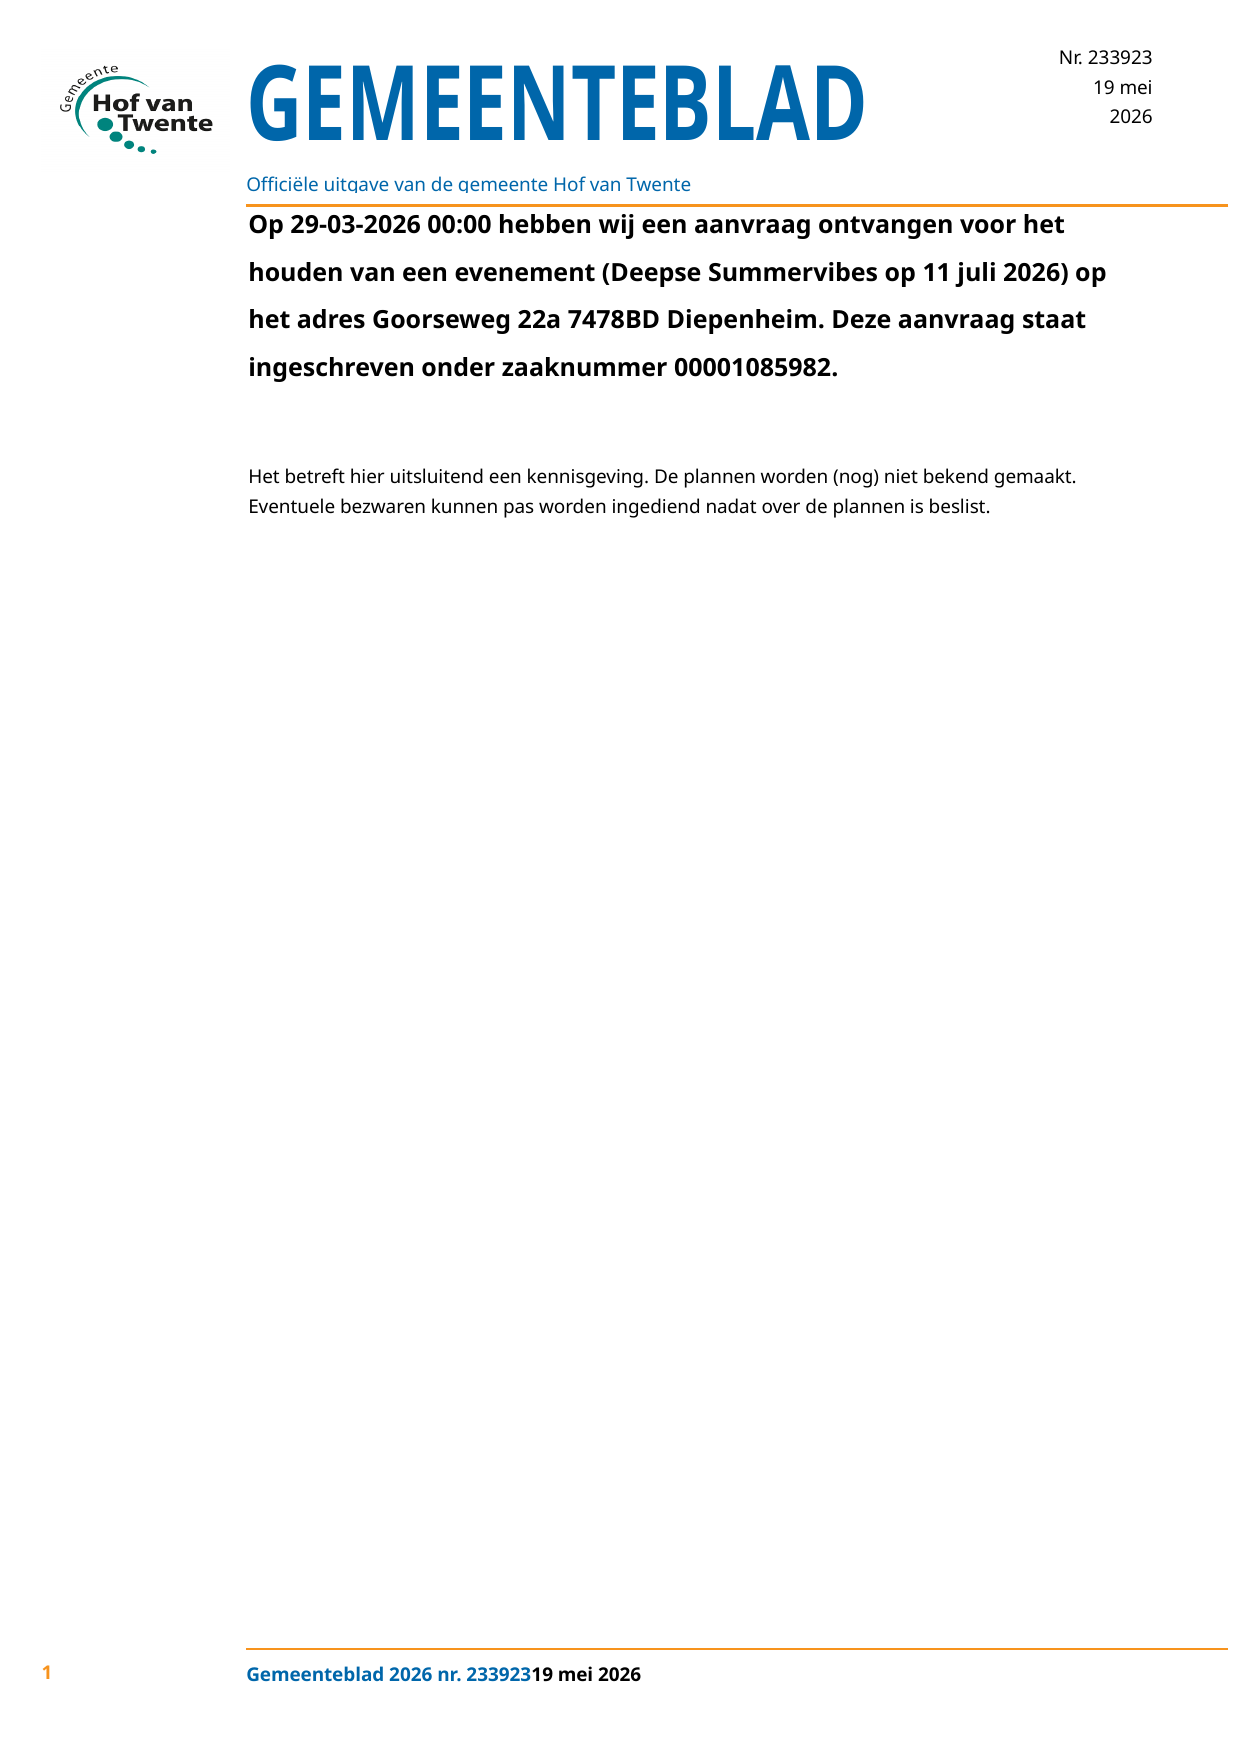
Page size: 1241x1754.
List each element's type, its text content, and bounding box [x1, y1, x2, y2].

picture [41, 47, 231, 172]
text Op 29-03-2026 00:00 hebben wij een aanvraag ontvangen voor het houden van een evenement (Deepse Summervibes op 11 juli 2026) op het adres Goorseweg 22a 7478BD Diepenheim. Deze aanvraag staat ingeschreven onder zaaknummer 00001085982. [248, 207, 1152, 384]
text Het betreft hier uitsluitend een kennisgeving. De plannen worden (nog) niet bekend gemaakt. Eventuele bezwaren kunnen pas worden ingediend nadat over de plannen is beslist. [248, 463, 1152, 519]
